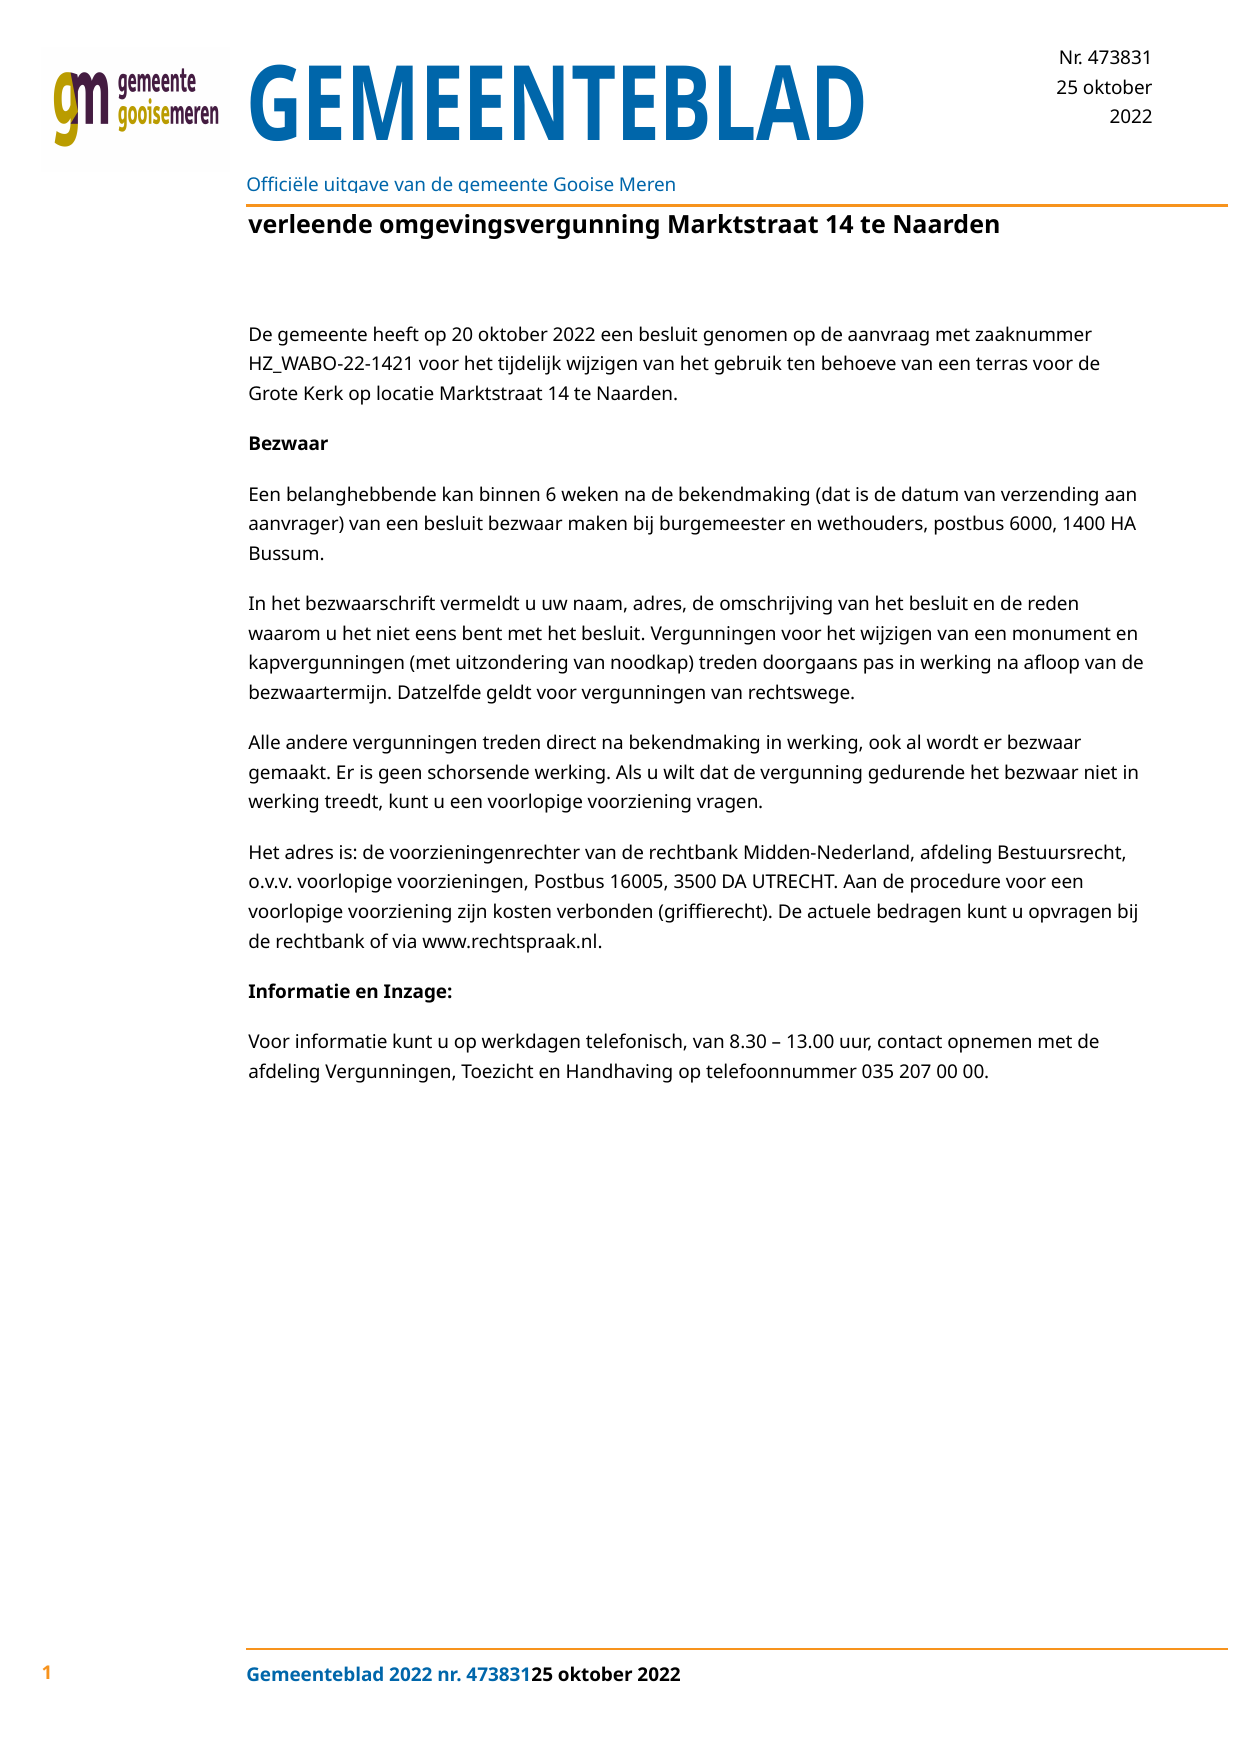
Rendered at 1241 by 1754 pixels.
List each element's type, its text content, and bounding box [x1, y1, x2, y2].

text In het bezwaarschrift vermeldt u uw naam, adres, de omschrijving van het besluit en de reden waarom u het niet eens bent met het besluit. Vergunningen voor het wijzigen van een monument en kapvergunningen (met uitzondering van noodkap) treden doorgaans pas in werking na afloop van de bezwaartermijn. Datzelfde geldt voor vergunningen van rechtswege. [248, 590, 1152, 705]
text Voor informatie kunt u op werkdagen telefonisch, van 8.30 – 13.00 uur, contact opnemen met de afdeling Vergunningen, Toezicht en Handhaving op telefoonnummer 035 207 00 00. [248, 1029, 1152, 1084]
text De gemeente heeft op 20 oktober 2022 een besluit genomen op de aanvraag met zaaknummer HZ_WABO-22-1421 voor het tijdelijk wijzigen van het gebruik ten behoeve van een terras voor de Grote Kerk op locatie Marktstraat 14 te Naarden. [248, 321, 1152, 406]
text Alle andere vergunningen treden direct na bekendmaking in werking, ook al wordt er bezwaar gemaakt. Er is geen schorsende werking. Als u wilt dat de vergunning gedurende het bezwaar niet in werking treedt, kunt u een voorlopige voorziening vragen. [248, 729, 1152, 814]
text Het adres is: de voorzieningenrechter van de rechtbank Midden-Nederland, afdeling Bestuursrecht, o.v.v. voorlopige voorzieningen, Postbus 16005, 3500 DA UTRECHT. Aan de procedure voor een voorlopige voorziening zijn kosten verbonden (griffierecht). De actuele bedragen kunt u opvragen bij de rechtbank of via www.rechtspraak.nl. [248, 839, 1152, 953]
picture [41, 47, 231, 172]
text verleende omgevingsvergunning Marktstraat 14 te Naarden [248, 207, 1152, 241]
text Bezwaar [248, 430, 1152, 456]
text Een belanghebbende kan binnen 6 weken na de bekendmaking (dat is de datum van verzending aan aanvrager) van een besluit bezwaar maken bij burgemeester en wethouders, postbus 6000, 1400 HA Bussum. [248, 481, 1152, 566]
text Informatie en Inzage: [248, 978, 1152, 1004]
